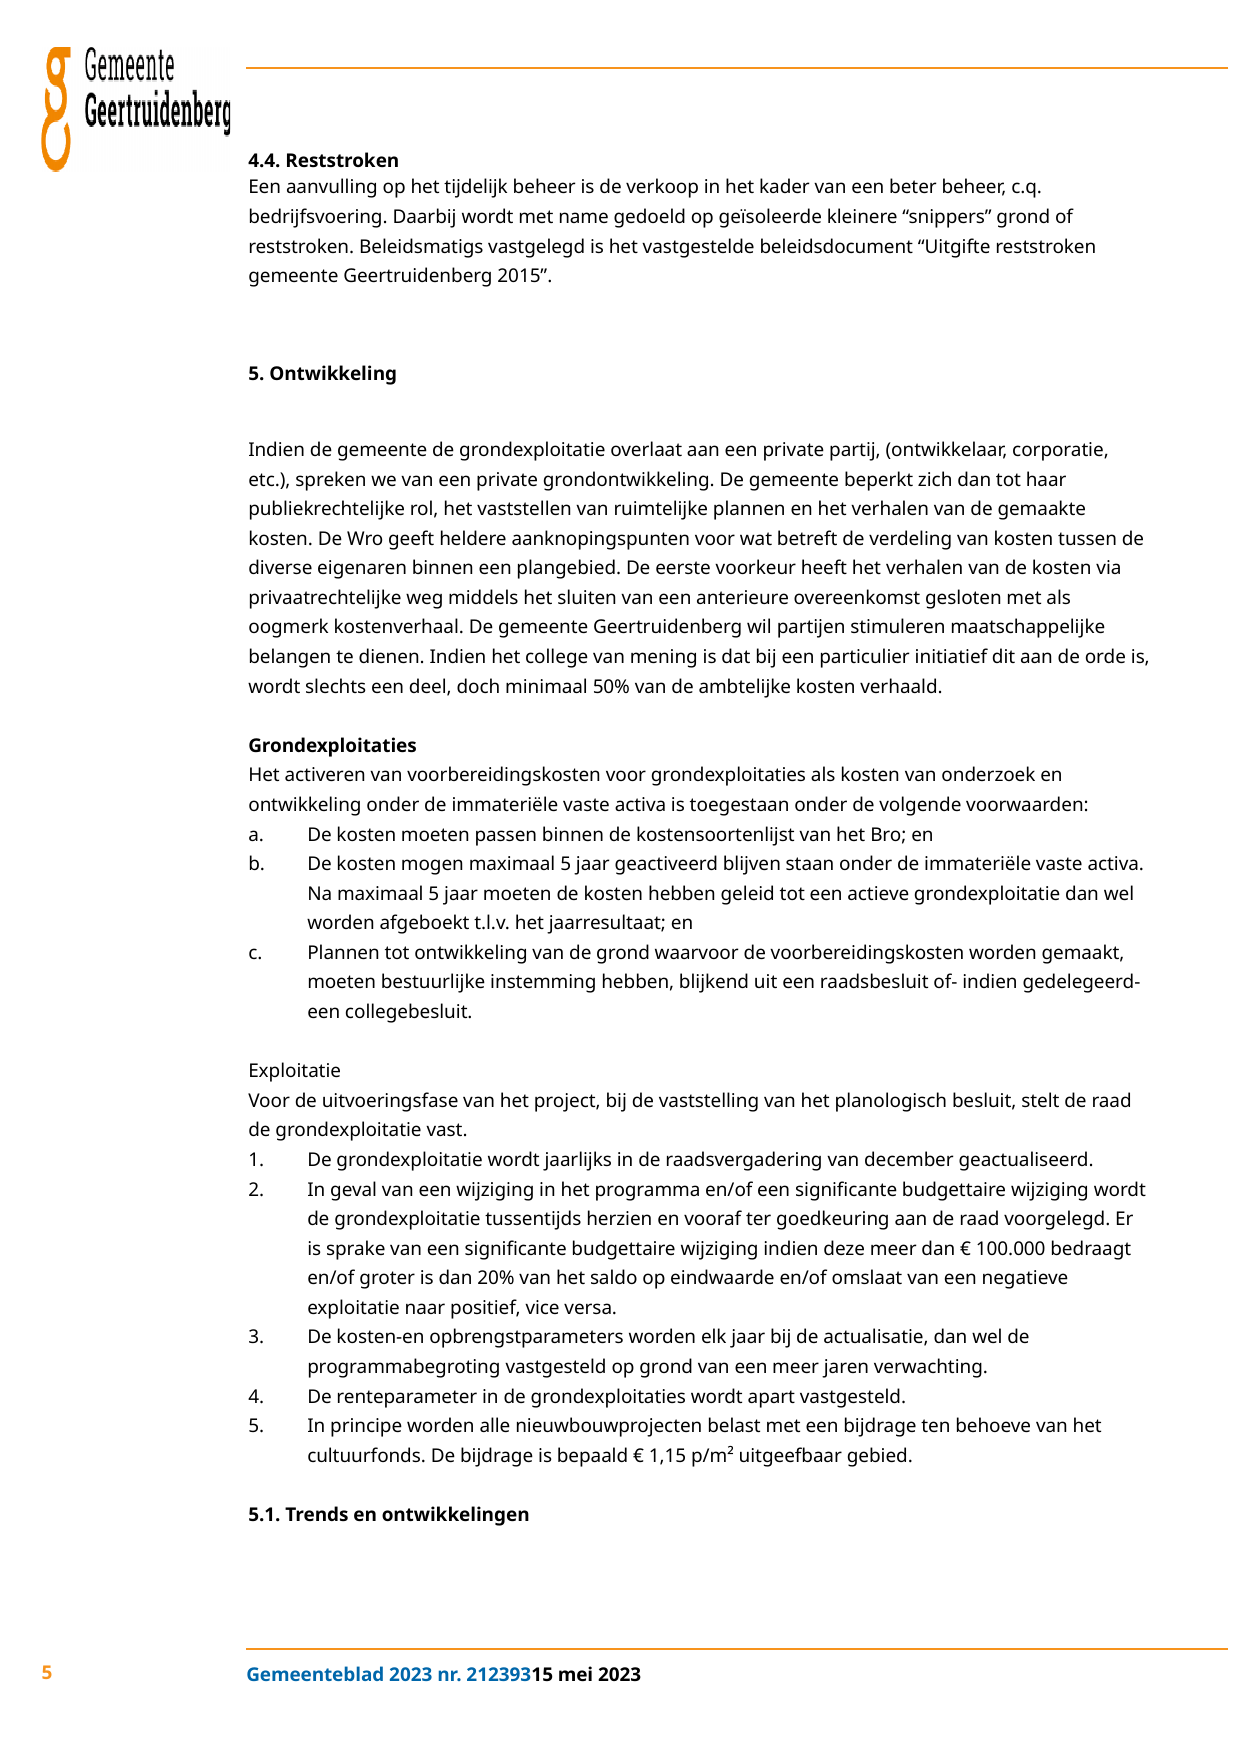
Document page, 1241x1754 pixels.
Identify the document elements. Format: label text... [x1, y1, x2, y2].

list In geval van een wijziging in het programma en/of een significante budgettaire wijziging wordt de grondexploitatie tussentijds herzien en vooraf ter goedkeuring aan de raad voorgelegd. Er is sprake van een significante budgettaire wijziging indien deze meer dan € 100.000 bedraagt en/of groter is dan 20% van het saldo op eindwaarde en/of omslaat van een negatieve exploitatie naar positief, vice versa. [248, 1176, 1152, 1320]
picture [41, 47, 231, 172]
list De kosten mogen maximaal 5 jaar geactiveerd blijven staan onder de immateriële vaste activa. Na maximaal 5 jaar moeten de kosten hebben geleid tot een actieve grondexploitatie dan wel worden afgeboekt t.l.v. het jaarresultaat; en [248, 850, 1152, 935]
list De renteparameter in de grondexploitaties wordt apart vastgesteld. [248, 1383, 1152, 1408]
text Een aanvulling op het tijdelijk beheer is de verkoop in het kader van een beter beheer, c.q. bedrijfsvoering. Daarbij wordt met name gedoeld op geïsoleerde kleinere “snippers” grond of reststroken. Beleidsmatigs vastgelegd is het vastgestelde beleidsdocument “Uitgifte reststroken gemeente Geertruidenberg 2015”. [248, 174, 1152, 288]
text Indien de gemeente de grondexploitatie overlaat aan een private partij, (ontwikkelaar, corporatie, etc.), spreken we van een private grondontwikkeling. De gemeente beperkt zich dan tot haar publiekrechtelijke rol, het vaststellen van ruimtelijke plannen en het verhalen van de gemaakte kosten. De Wro geeft heldere aanknopingspunten voor wat betreft de verdeling van kosten tussen de diverse eigenaren binnen een plangebied. De eerste voorkeur heeft het verhalen van de kosten via privaatrechtelijke weg middels het sluiten van een anterieure overeenkomst gesloten met als oogmerk kostenverhaal. De gemeente Geertruidenberg wil partijen stimuleren maatschappelijke belangen te dienen. Indien het college van mening is dat bij een particulier initiatief dit aan de orde is, wordt slechts een deel, doch minimaal 50% van de ambtelijke kosten verhaald. [248, 436, 1152, 698]
list De kosten moeten passen binnen de kostensoortenlijst van het Bro; en [248, 821, 1152, 846]
list In principe worden alle nieuwbouwprojecten belast met een bijdrage ten behoeve van het cultuurfonds. De bijdrage is bepaald € 1,15 p/m² uitgeefbaar gebied. [248, 1412, 1152, 1468]
list Plannen tot ontwikkeling van de grond waarvoor de voorbereidingskosten worden gemaakt, moeten bestuurlijke instemming hebben, blijkend uit een raadsbesluit of- indien gedelegeerd- een collegebesluit. [248, 939, 1152, 1024]
text Voor de uitvoeringsfase van het project, bij de vaststelling van het planologisch besluit, stelt de raad de grondexploitatie vast. [248, 1087, 1152, 1142]
text 5. Ontwikkeling [248, 358, 1152, 387]
text Grondexploitaties [248, 732, 1152, 758]
list De grondexploitatie wordt jaarlijks in de raadsvergadering van december geactualiseerd. [248, 1146, 1152, 1172]
text Het activeren van voorbereidingskosten voor grondexploitaties als kosten van onderzoek en ontwikkeling onder de immateriële vaste activa is toegestaan onder de volgende voorwaarden: [248, 762, 1152, 817]
text 4.4. Reststroken [248, 145, 1152, 174]
text 5.1. Trends en ontwikkelingen [248, 1501, 1152, 1527]
list De kosten-en opbrengstparameters worden elk jaar bij de actualisatie, dan wel de programmabegroting vastgesteld op grond van een meer jaren verwachting. [248, 1324, 1152, 1379]
text Exploitatie [248, 1057, 1152, 1083]
